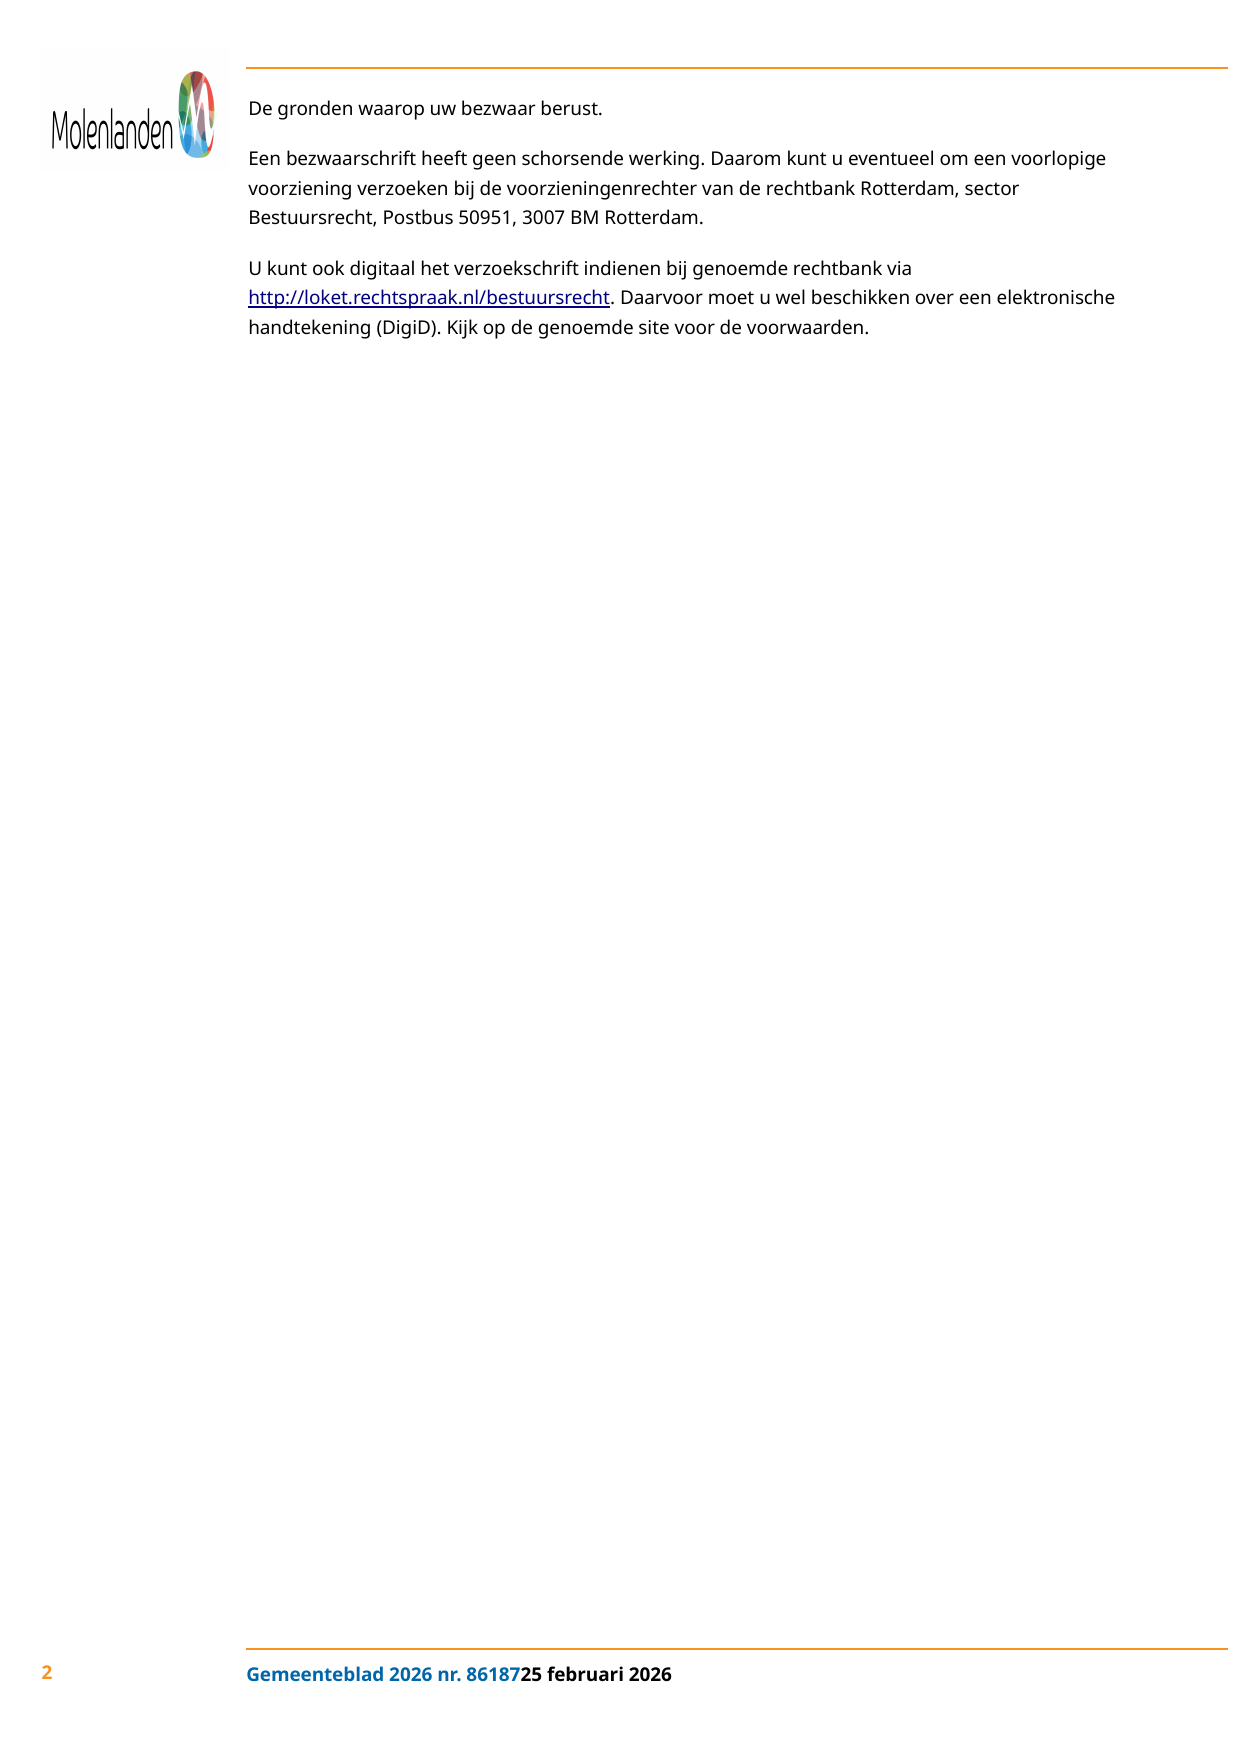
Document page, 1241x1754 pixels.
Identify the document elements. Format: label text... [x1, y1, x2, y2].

text U kunt ook digitaal het verzoekschrift indienen bij genoemde rechtbank via http://loket.rechtspraak.nl/bestuursrecht. Daarvoor moet u wel beschikken over een elektronische handtekening (DigiD). Kijk op de genoemde site voor de voorwaarden. [248, 255, 1152, 340]
text Een bezwaarschrift heeft geen schorsende werking. Daarom kunt u eventueel om een voorlopige voorziening verzoeken bij de voorzieningenrechter van de rechtbank Rotterdam, sector Bestuursrecht, Postbus 50951, 3007 BM Rotterdam. [248, 145, 1152, 230]
text De gronden waarop uw bezwaar berust. [248, 95, 1152, 121]
picture [41, 47, 231, 172]
